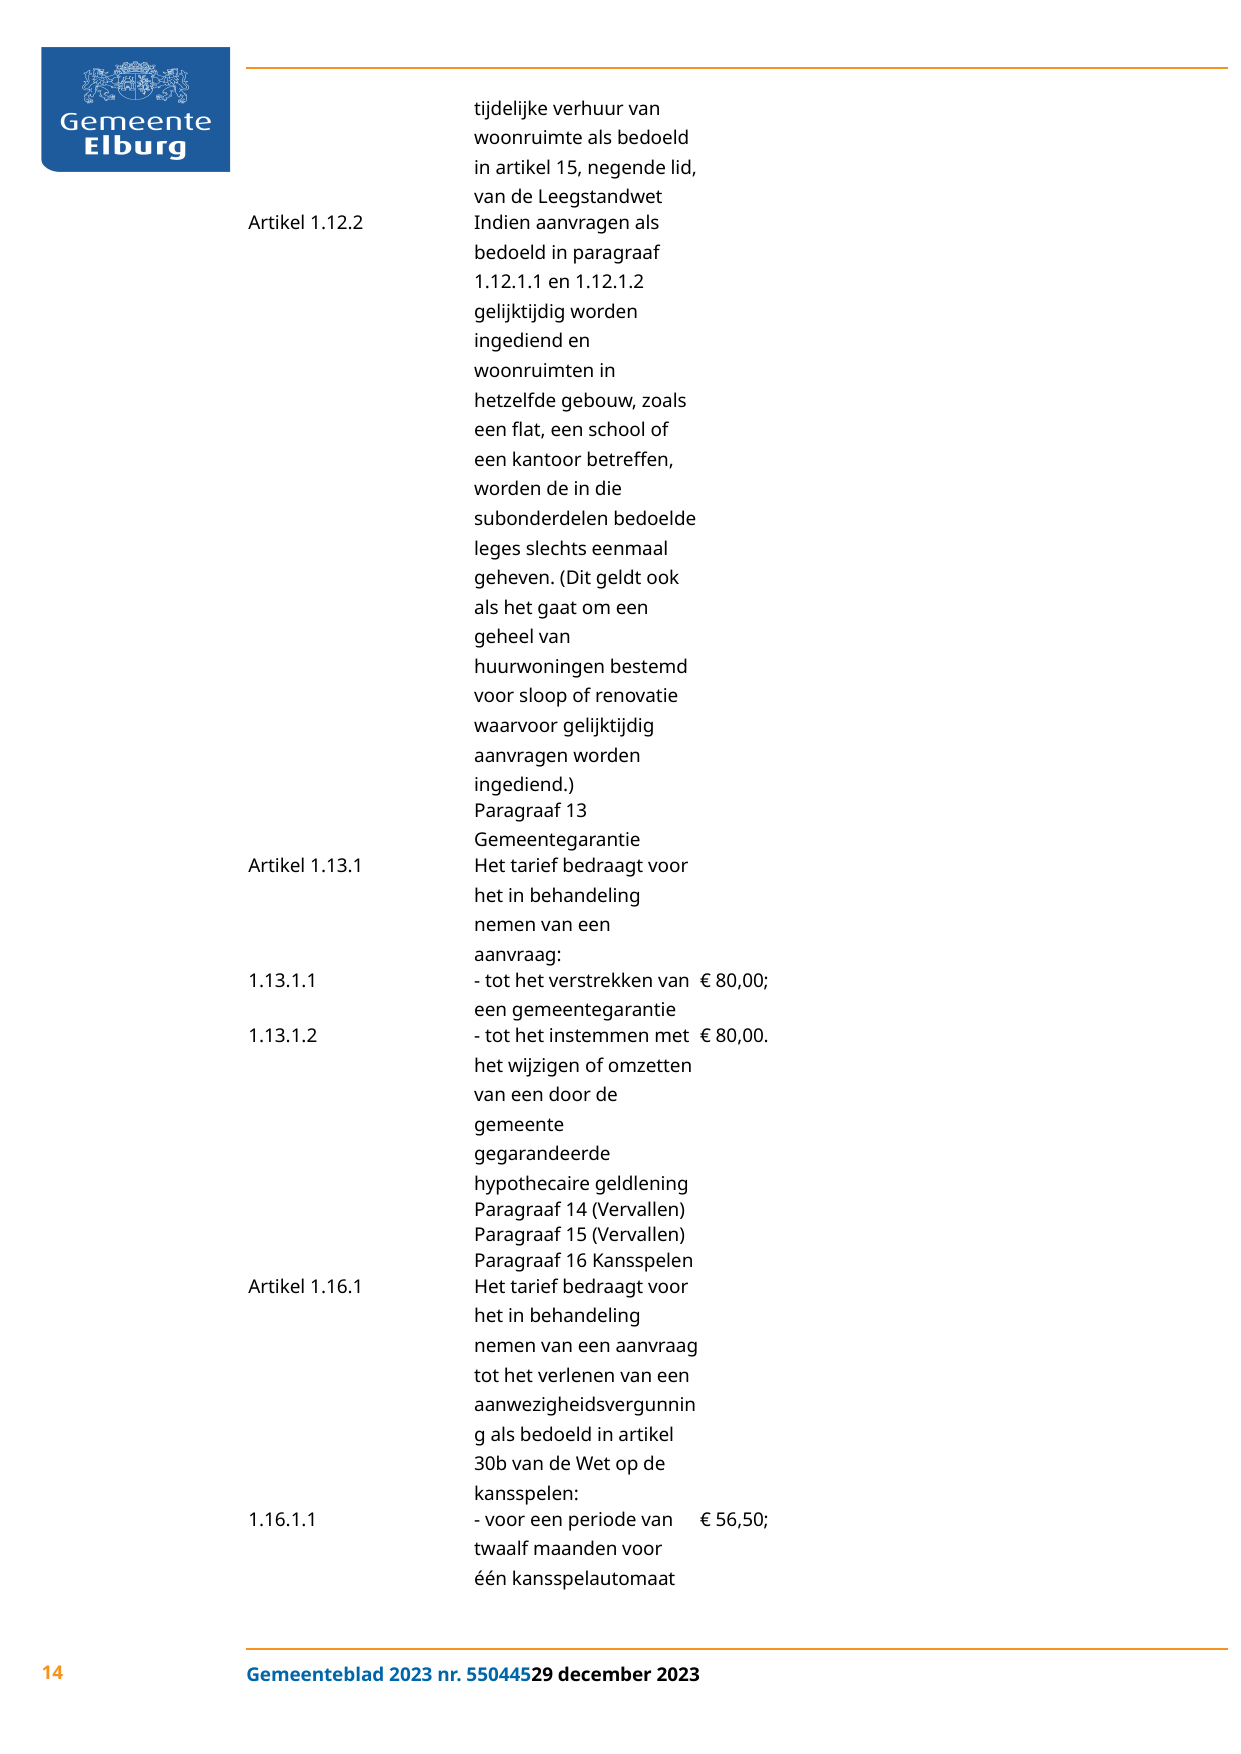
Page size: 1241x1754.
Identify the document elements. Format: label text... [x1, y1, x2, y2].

table_cell [248, 1196, 474, 1222]
table_cell [248, 797, 474, 852]
table_cell Het tarief bedraagt voor het in behandeling nemen van een aanvraag tot het verlenen van een aanwezigheidsvergunning als bedoeld in artikel 30b van de Wet op de kansspelen: [474, 1273, 700, 1506]
table_cell € 80,00. [700, 1022, 926, 1196]
table_cell [700, 209, 926, 797]
table_cell 1.13.1.2 [248, 1022, 474, 1196]
table_cell [700, 1222, 926, 1247]
table_cell - tot het instemmen met het wijzigen of omzetten van een door de gemeente gegarandeerde hypothecaire geldlening [474, 1022, 700, 1196]
table_cell [700, 1273, 926, 1506]
table_cell [700, 95, 926, 209]
table_cell € 80,00; [700, 967, 926, 1022]
table_cell Artikel 1.16.1 [248, 1273, 474, 1506]
table_cell Artikel 1.13.1 [248, 853, 474, 967]
table_cell Indien aanvragen als bedoeld in paragraaf 1.12.1.1 en 1.12.1.2 gelijktijdig worden ingediend en woonruimten in hetzelfde gebouw, zoals een flat, een school of een kantoor betreffen, worden de in die subonderdelen bedoelde leges slechts eenmaal geheven. (Dit geldt ook als het gaat om een geheel van huurwoningen bestemd voor sloop of renovatie waarvoor gelijktijdig aanvragen worden ingediend.) [474, 209, 700, 797]
table_cell € 56,50; [700, 1506, 926, 1591]
table_cell Het tarief bedraagt voor het in behandeling nemen van een aanvraag: [474, 853, 700, 967]
table_cell Paragraaf 13 Gemeentegarantie [474, 797, 700, 852]
table_cell Paragraaf 16 Kansspelen [474, 1247, 700, 1273]
table_cell [700, 797, 926, 852]
table_cell 1.13.1.1 [248, 967, 474, 1022]
table_cell [248, 95, 474, 209]
table_cell 1.16.1.1 [248, 1506, 474, 1591]
table_cell Paragraaf 15 (Vervallen) [474, 1222, 700, 1247]
table_cell Artikel 1.12.2 [248, 209, 474, 797]
table_cell [700, 1196, 926, 1222]
table_cell [248, 1247, 474, 1273]
table_cell - voor een periode van twaalf maanden voor één kansspelautomaat [474, 1506, 700, 1591]
picture [41, 47, 231, 172]
table_cell [700, 853, 926, 967]
table_cell tijdelijke verhuur van woonruimte als bedoeld in artikel 15, negende lid, van de Leegstandwet [474, 95, 700, 209]
table_cell Paragraaf 14 (Vervallen) [474, 1196, 700, 1222]
table_cell - tot het verstrekken van een gemeentegarantie [474, 967, 700, 1022]
table_cell [248, 1222, 474, 1247]
table_cell [700, 1247, 926, 1273]
